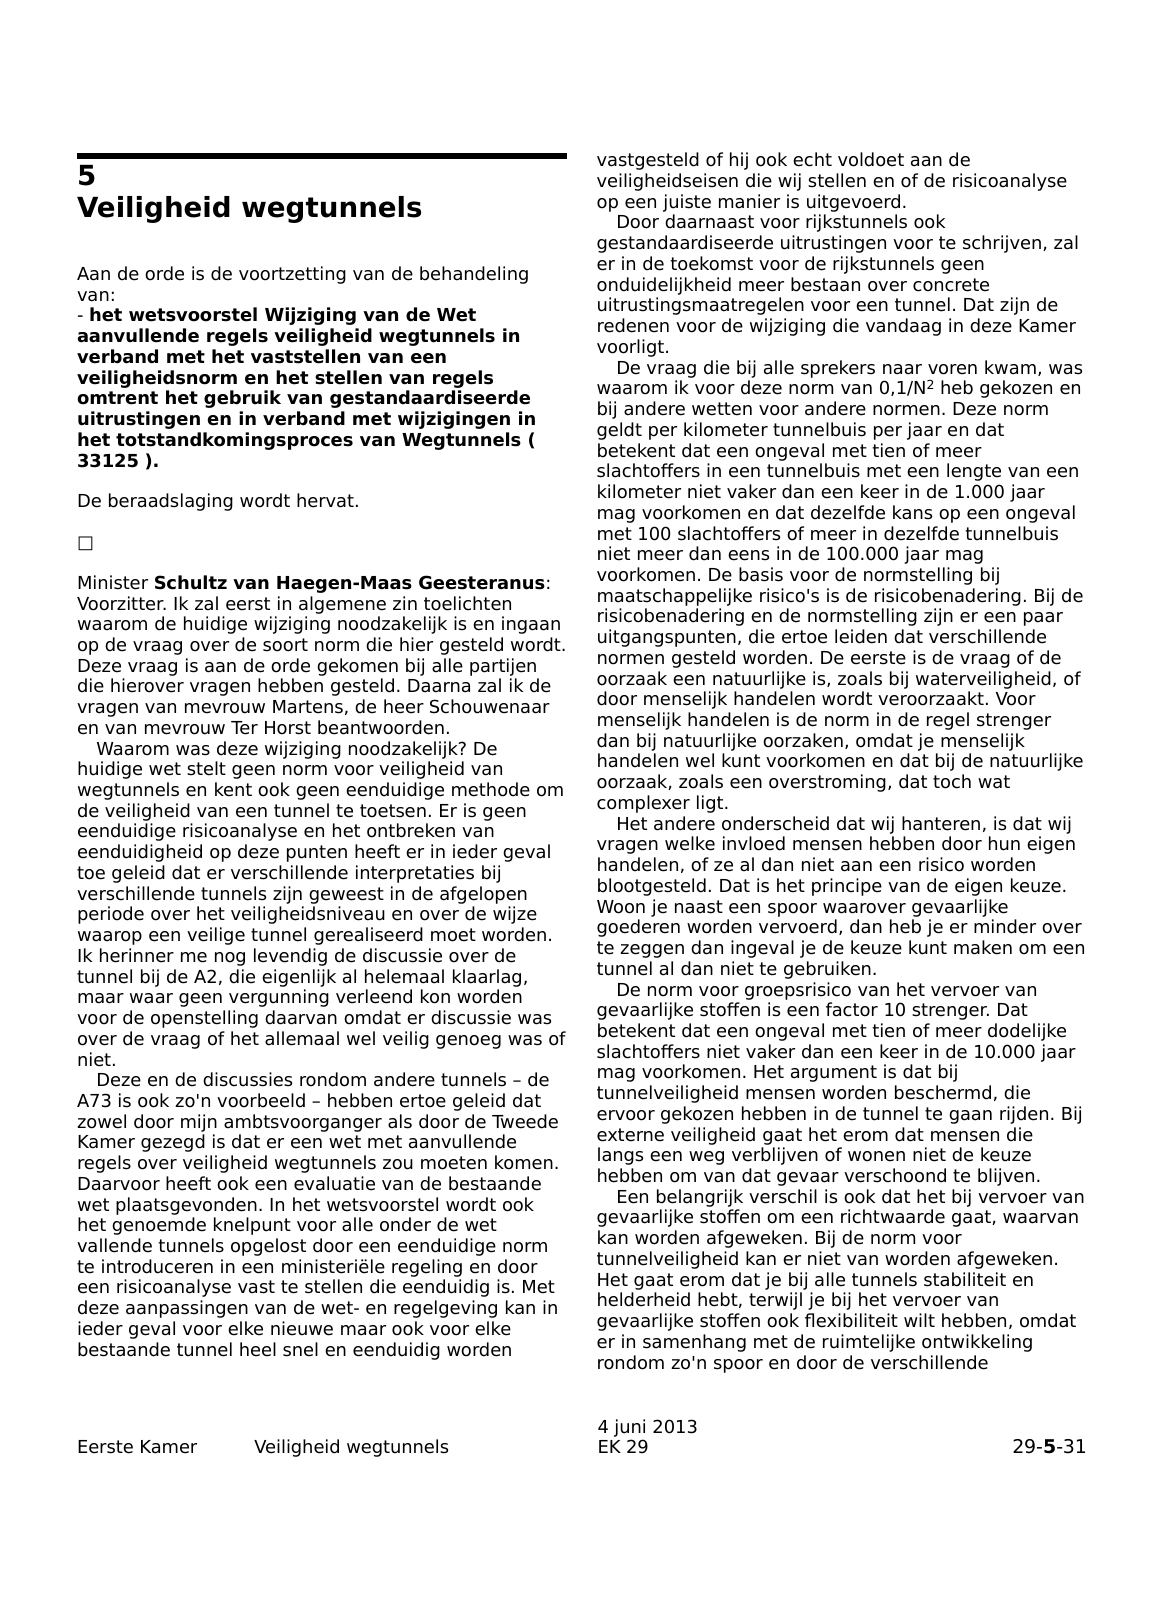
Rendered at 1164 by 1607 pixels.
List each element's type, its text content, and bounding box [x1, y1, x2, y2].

text Aan de orde is de voortzetting van de behandeling van: [77, 264, 567, 305]
text Een belangrijk verschil is ook dat het bij vervoer van gevaarlijke stoffen om een richtwaarde gaat, waarvan kan worden afgeweken. Bij de norm voor tunnelveiligheid kan er niet van worden afgeweken. Het gaat erom dat je bij alle tunnels stabiliteit en helderheid hebt, terwijl je bij het vervoer van gevaarlijke stoffen ook flexibiliteit wilt hebben, omdat er in samenhang met de ruimtelijke ontwikkeling rondom zo'n spoor en door de verschillende [596, 1187, 1087, 1373]
text De beraadslaging wordt hervat. [77, 491, 567, 512]
text Waarom was deze wijziging noodzakelijk? De huidige wet stelt geen norm voor veiligheid van wegtunnels en kent ook geen eenduidige methode om de veiligheid van een tunnel te toetsen. Er is geen eenduidige risicoanalyse en het ontbreken van eenduidigheid op deze punten heeft er in ieder geval toe geleid dat er verschillende interpretaties bij verschillende tunnels zijn geweest in de afgelopen periode over het veiligheidsniveau en over de wijze waarop een veilige tunnel gerealiseerd moet worden. Ik herinner me nog levendig de discussie over de tunnel bij de A2, die eigenlijk al helemaal klaarlag, maar waar geen vergunning verleend kon worden voor de openstelling daarvan omdat er discussie was over de vraag of het allemaal wel veilig genoeg was of niet. [77, 738, 567, 1070]
text - het wetsvoorstel Wijziging van de Wet aanvullende regels veiligheid wegtunnels in verband met het vaststellen van een veiligheidsnorm en het stellen van regels omtrent het gebruik van gestandaardiseerde uitrustingen en in verband met wijzigingen in het totstandkomingsproces van Wegtunnels ( 33125 ). [77, 305, 567, 471]
text Voorzitter. Ik zal eerst in algemene zin toelichten waarom de huidige wijziging noodzakelijk is en ingaan op de vraag over de soort norm die hier gesteld wordt. Deze vraag is aan de orde gekomen bij alle partijen die hierover vragen hebben gesteld. Daarna zal ik de vragen van mevrouw Martens, de heer Schouwenaar en van mevrouw Ter Horst beantwoorden. [77, 593, 567, 738]
text Deze en de discussies rondom andere tunnels – de A73 is ook zo'n voorbeeld – hebben ertoe geleid dat zowel door mijn ambtsvoorganger als door de Tweede Kamer gezegd is dat er een wet met aanvullende regels over veiligheid wegtunnels zou moeten komen. Daarvoor heeft ook een evaluatie van de bestaande wet plaatsgevonden. In het wetsvoorstel wordt ook het genoemde knelpunt voor alle onder de wet vallende tunnels opgelost door een eenduidige norm te introduceren in een ministeriële regeling en door een risicoanalyse vast te stellen die eenduidig is. Met deze aanpassingen van de wet- en regelgeving kan in ieder geval voor elke nieuwe maar ook voor elke bestaande tunnel heel snel en eenduidig worden [77, 1070, 567, 1360]
text vastgesteld of hij ook echt voldoet aan de veiligheidseisen die wij stellen en of de risicoanalyse op een juiste manier is uitgevoerd. [596, 150, 1087, 212]
text De vraag die bij alle sprekers naar voren kwam, was waarom ik voor deze norm van 0,1/N2 heb gekozen en bij andere wetten voor andere normen. Deze norm geldt per kilometer tunnelbuis per jaar en dat betekent dat een ongeval met tien of meer slachtoffers in een tunnelbuis met een lengte van een kilometer niet vaker dan een keer in de 1.000 jaar mag voorkomen en dat dezelfde kans op een ongeval met 100 slachtoffers of meer in dezelfde tunnelbuis niet meer dan eens in de 100.000 jaar mag voorkomen. De basis voor de normstelling bij maatschappelijke risico's is de risicobenadering. Bij de risicobenadering en de normstelling zijn er een paar uitgangspunten, die ertoe leiden dat verschillende normen gesteld worden. De eerste is de vraag of de oorzaak een natuurlijke is, zoals bij waterveiligheid, of door menselijk handelen wordt veroorzaakt. Voor menselijk handelen is de norm in de regel strenger dan bij natuurlijke oorzaken, omdat je menselijk handelen wel kunt voorkomen en dat bij de natuurlijke oorzaak, zoals een overstroming, dat toch wat complexer ligt. [596, 357, 1087, 813]
text Het andere onderscheid dat wij hanteren, is dat wij vragen welke invloed mensen hebben door hun eigen handelen, of ze al dan niet aan een risico worden blootgesteld. Dat is het principe van de eigen keuze. Woon je naast een spoor waarover gevaarlijke goederen worden vervoerd, dan heb je er minder over te zeggen dan ingeval je de keuze kunt maken om een tunnel al dan niet te gebruiken. [596, 813, 1087, 979]
text □ [77, 532, 567, 553]
text De norm voor groepsrisico van het vervoer van gevaarlijke stoffen is een factor 10 strenger. Dat betekent dat een ongeval met tien of meer dodelijke slachtoffers niet vaker dan een keer in de 10.000 jaar mag voorkomen. Het argument is dat bij tunnelveiligheid mensen worden beschermd, die ervoor gekozen hebben in de tunnel te gaan rijden. Bij externe veiligheid gaat het erom dat mensen die langs een weg verblijven of wonen niet de keuze hebben om van dat gevaar verschoond te blijven. [596, 979, 1087, 1187]
text Minister Schultz van Haegen-Maas Geesteranus: [77, 573, 567, 593]
title 5 Veiligheid wegtunnels [77, 159, 567, 224]
text Door daarnaast voor rijkstunnels ook gestandaardiseerde uitrustingen voor te schrijven, zal er in de toekomst voor de rijkstunnels geen onduidelijkheid meer bestaan over concrete uitrustingsmaatregelen voor een tunnel. Dat zijn de redenen voor de wijziging die vandaag in deze Kamer voorligt. [596, 212, 1087, 357]
